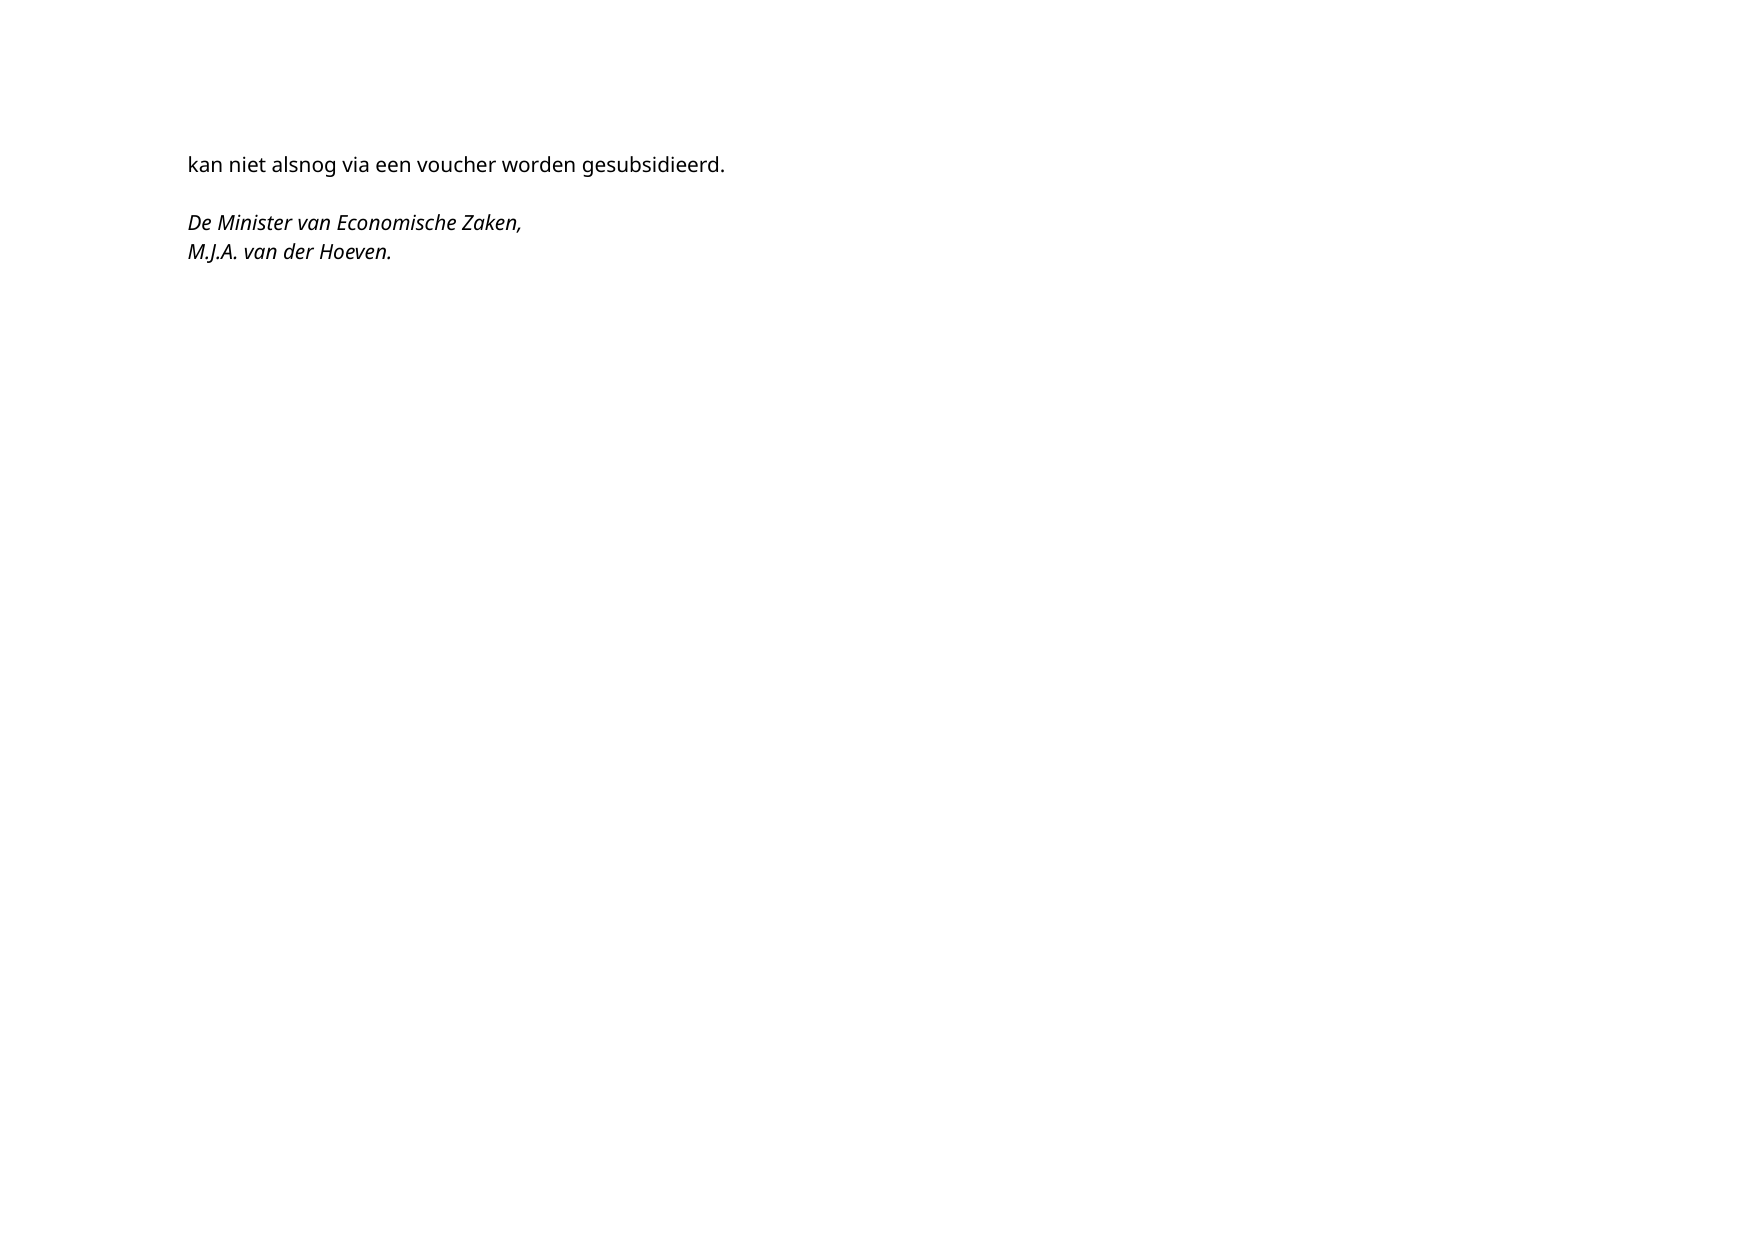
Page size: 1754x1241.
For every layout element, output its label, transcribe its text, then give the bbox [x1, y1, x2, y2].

text M.J.A. van der Hoeven. [187, 237, 1566, 265]
text De Minister van Economische Zaken, [187, 208, 1566, 237]
text kan niet alsnog via een voucher worden gesubsidieerd. [187, 150, 1566, 178]
